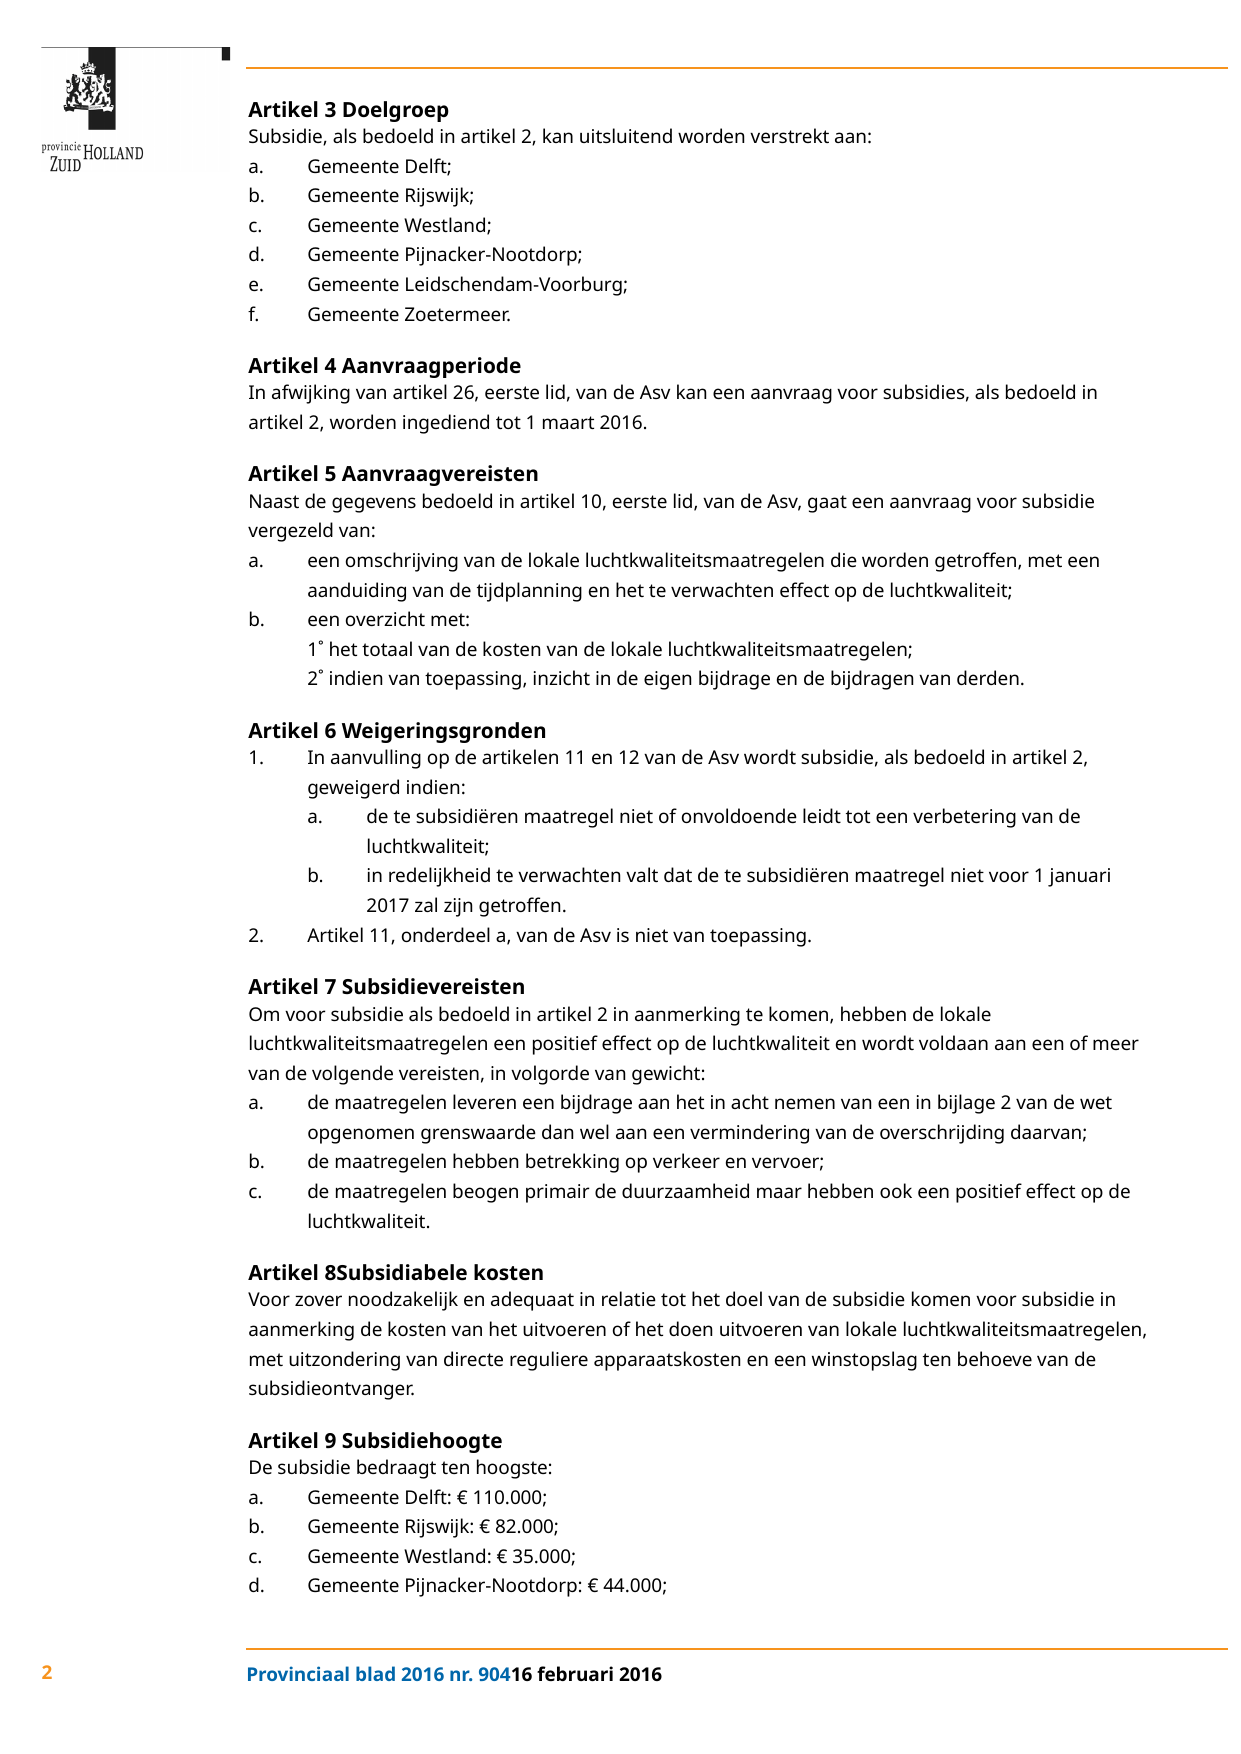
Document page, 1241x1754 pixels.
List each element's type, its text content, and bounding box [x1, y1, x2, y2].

list in redelijkheid te verwachten valt dat de te subsidiëren maatregel niet voor 1 januari 2017 zal zijn getroffen. [307, 863, 1152, 918]
text De subsidie bedraagt ten hoogste: [248, 1454, 1152, 1480]
list Artikel 11, onderdeel a, van de Asv is niet van toepassing. [248, 922, 1152, 948]
list 2˚ indien van toepassing, inzicht in de eigen bijdrage en de bijdragen van derden. [248, 666, 1152, 691]
list Gemeente Pijnacker-Nootdorp; [248, 242, 1152, 267]
list 1˚ het totaal van de kosten van de lokale luchtkwaliteitsmaatregelen; [248, 636, 1152, 662]
text Artikel 9 Subsidiehoogte [248, 1426, 1152, 1454]
text In afwijking van artikel 26, eerste lid, van de Asv kan een aanvraag voor subsidies, als bedoeld in artikel 2, worden ingediend tot 1 maart 2016. [248, 379, 1152, 435]
text Artikel 8Subsidiabele kosten [248, 1258, 1152, 1287]
list de maatregelen leveren een bijdrage aan het in acht nemen van een in bijlage 2 van de wet opgenomen grenswaarde dan wel aan een vermindering van de overschrijding daarvan; [248, 1089, 1152, 1145]
text Subsidie, als bedoeld in artikel 2, kan uitsluitend worden verstrekt aan: [248, 123, 1152, 149]
list Gemeente Zoetermeer. [248, 301, 1152, 326]
text Artikel 7 Subsidievereisten [248, 972, 1152, 1001]
list Gemeente Rijswijk; [248, 182, 1152, 208]
text Om voor subsidie als bedoeld in artikel 2 in aanmerking te komen, hebben de lokale luchtkwaliteitsmaatregelen een positief effect op de luchtkwaliteit en wordt voldaan aan een of meer van de volgende vereisten, in volgorde van gewicht: [248, 1001, 1152, 1086]
list Gemeente Leidschendam-Voorburg; [248, 271, 1152, 297]
text Artikel 5 Aanvraagvereisten [248, 459, 1152, 488]
text Naast de gegevens bedoeld in artikel 10, eerste lid, van de Asv, gaat een aanvraag voor subsidie vergezeld van: [248, 488, 1152, 543]
list In aanvulling op de artikelen 11 en 12 van de Asv wordt subsidie, als bedoeld in artikel 2, geweigerd indien: [248, 744, 1152, 800]
list de te subsidiëren maatregel niet of onvoldoende leidt tot een verbetering van de luchtkwaliteit; [307, 803, 1152, 859]
list Gemeente Delft: € 110.000; [248, 1484, 1152, 1509]
text Artikel 3 Doelgroep [248, 95, 1152, 123]
list Gemeente Westland: € 35.000; [248, 1543, 1152, 1569]
list een overzicht met: [248, 606, 1152, 632]
text Artikel 6 Weigeringsgronden [248, 716, 1152, 744]
text Artikel 4 Aanvraagperiode [248, 351, 1152, 379]
list een omschrijving van de lokale luchtkwaliteitsmaatregelen die worden getroffen, met een aanduiding van de tijdplanning en het te verwachten effect op de luchtkwaliteit; [248, 547, 1152, 602]
list Gemeente Rijswijk: € 82.000; [248, 1513, 1152, 1539]
text Voor zover noodzakelijk en adequaat in relatie tot het doel van de subsidie komen voor subsidie in aanmerking de kosten van het uitvoeren of het doen uitvoeren van lokale luchtkwaliteitsmaatregelen, met uitzondering van directe reguliere apparaatskosten en een winstopslag ten behoeve van de subsidieontvanger. [248, 1287, 1152, 1401]
picture [41, 47, 231, 172]
list Gemeente Delft; [248, 153, 1152, 178]
list de maatregelen beogen primair de duurzaamheid maar hebben ook een positief effect op de luchtkwaliteit. [248, 1178, 1152, 1233]
list de maatregelen hebben betrekking op verkeer en vervoer; [248, 1149, 1152, 1174]
list Gemeente Pijnacker-Nootdorp: € 44.000; [248, 1573, 1152, 1598]
list Gemeente Westland; [248, 212, 1152, 238]
